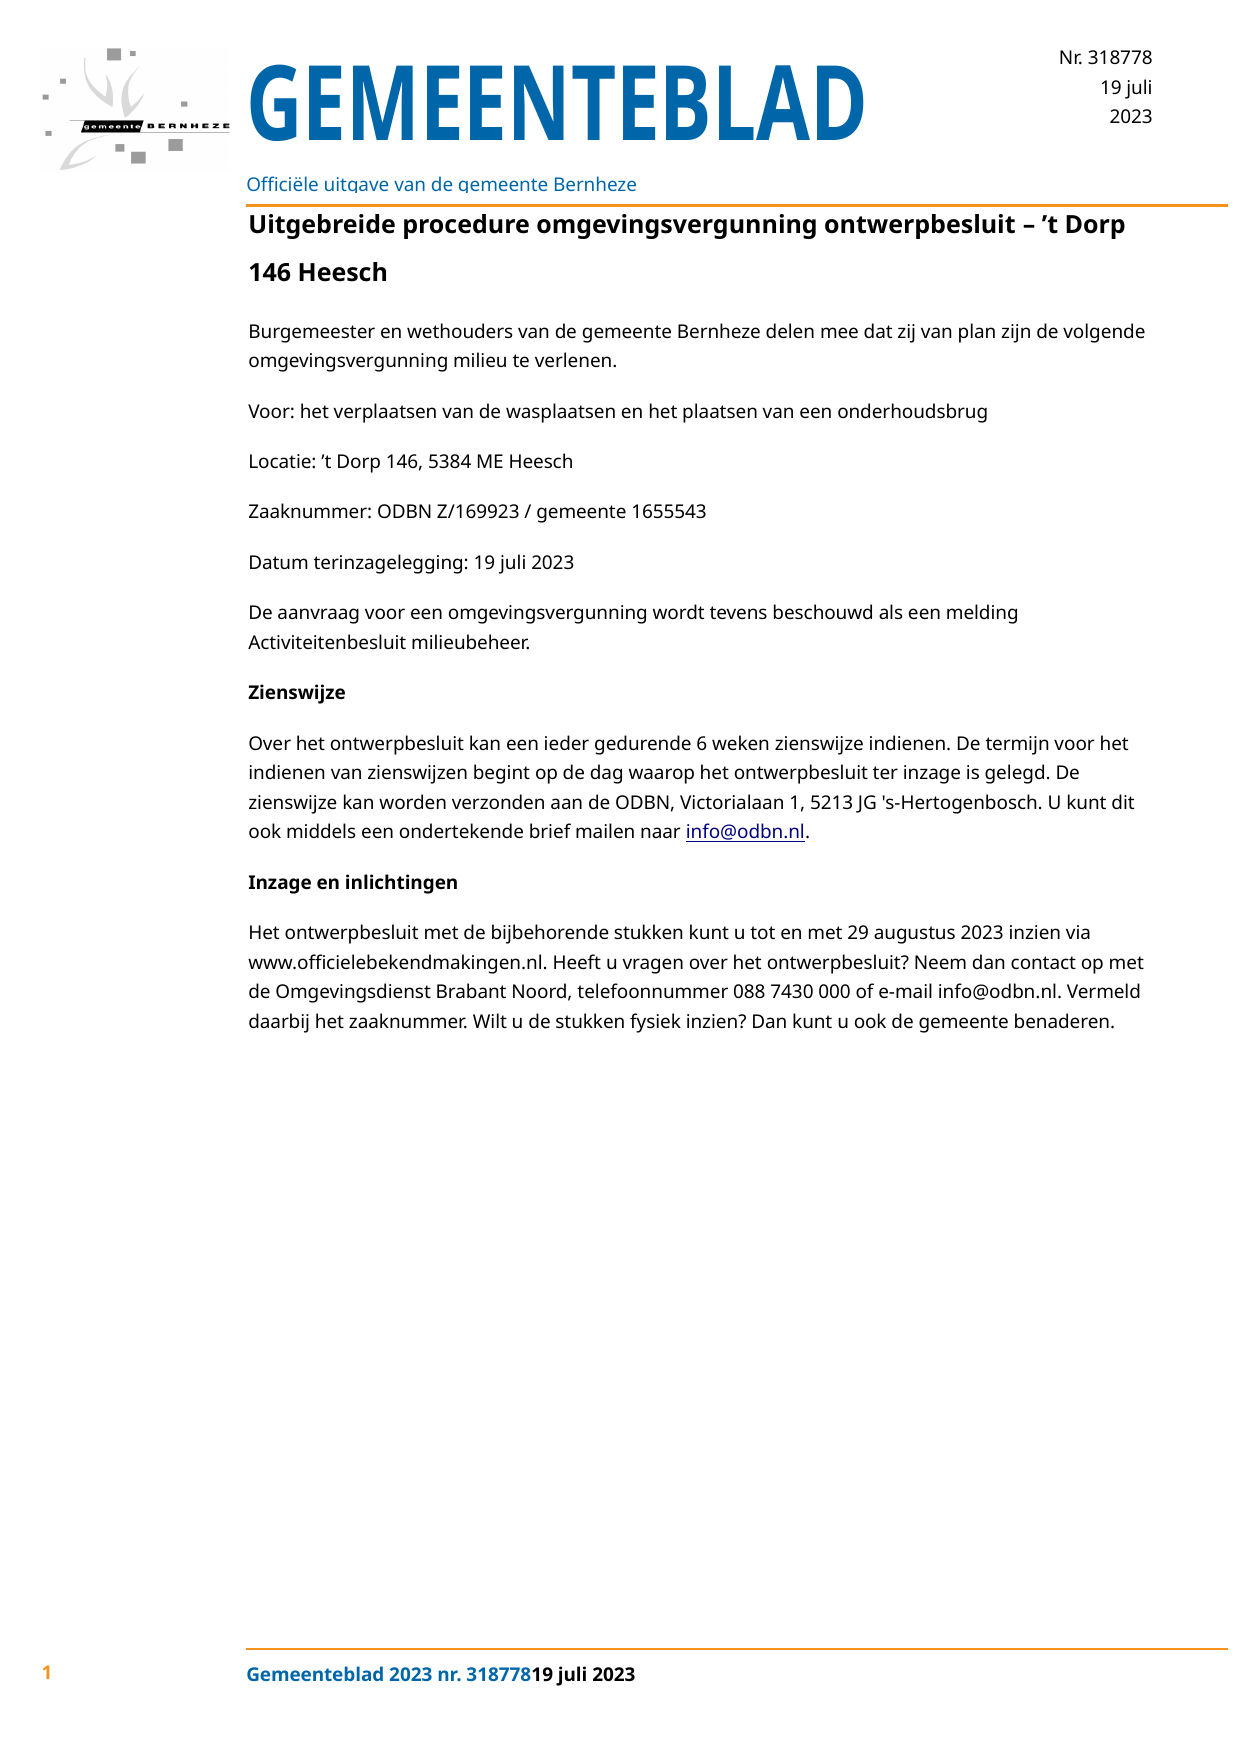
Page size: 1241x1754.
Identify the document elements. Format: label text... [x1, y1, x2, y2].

text Voor: het verplaatsen van de wasplaatsen en het plaatsen van een onderhoudsbrug [248, 398, 1152, 424]
text Over het ontwerpbesluit kan een ieder gedurende 6 weken zienswijze indienen. De termijn voor het indienen van zienswijzen begint op de dag waarop het ontwerpbesluit ter inzage is gelegd. De zienswijze kan worden verzonden aan de ODBN, Victorialaan 1, 5213 JG 's-Hertogenbosch. U kunt dit ook middels een ondertekende brief mailen naar info@odbn.nl. [248, 730, 1152, 844]
picture [41, 47, 231, 172]
text Het ontwerpbesluit met de bijbehorende stukken kunt u tot en met 29 augustus 2023 inzien via www.officielebekendmakingen.nl. Heeft u vragen over het ontwerpbesluit? Neem dan contact op met de Omgevingsdienst Brabant Noord, telefoonnummer 088 7430 000 of e-mail info@odbn.nl. Vermeld daarbij het zaaknummer. Wilt u de stukken fysiek inzien? Dan kunt u ook de gemeente benaderen. [248, 919, 1152, 1034]
text Zaaknummer: ODBN Z/169923 / gemeente 1655543 [248, 499, 1152, 524]
text Zienswijze [248, 679, 1152, 705]
text Burgemeester en wethouders van de gemeente Bernheze delen mee dat zij van plan zijn de volgende omgevingsvergunning milieu te verlenen. [248, 318, 1152, 373]
text De aanvraag voor een omgevingsvergunning wordt tevens beschouwd als een melding Activiteitenbesluit milieubeheer. [248, 599, 1152, 655]
text Datum terinzagelegging: 19 juli 2023 [248, 549, 1152, 575]
text Locatie: ’t Dorp 146, 5384 ME Heesch [248, 448, 1152, 474]
text Uitgebreide procedure omgevingsvergunning ontwerpbesluit – ’t Dorp 146 Heesch [248, 207, 1152, 288]
text Inzage en inlichtingen [248, 869, 1152, 895]
